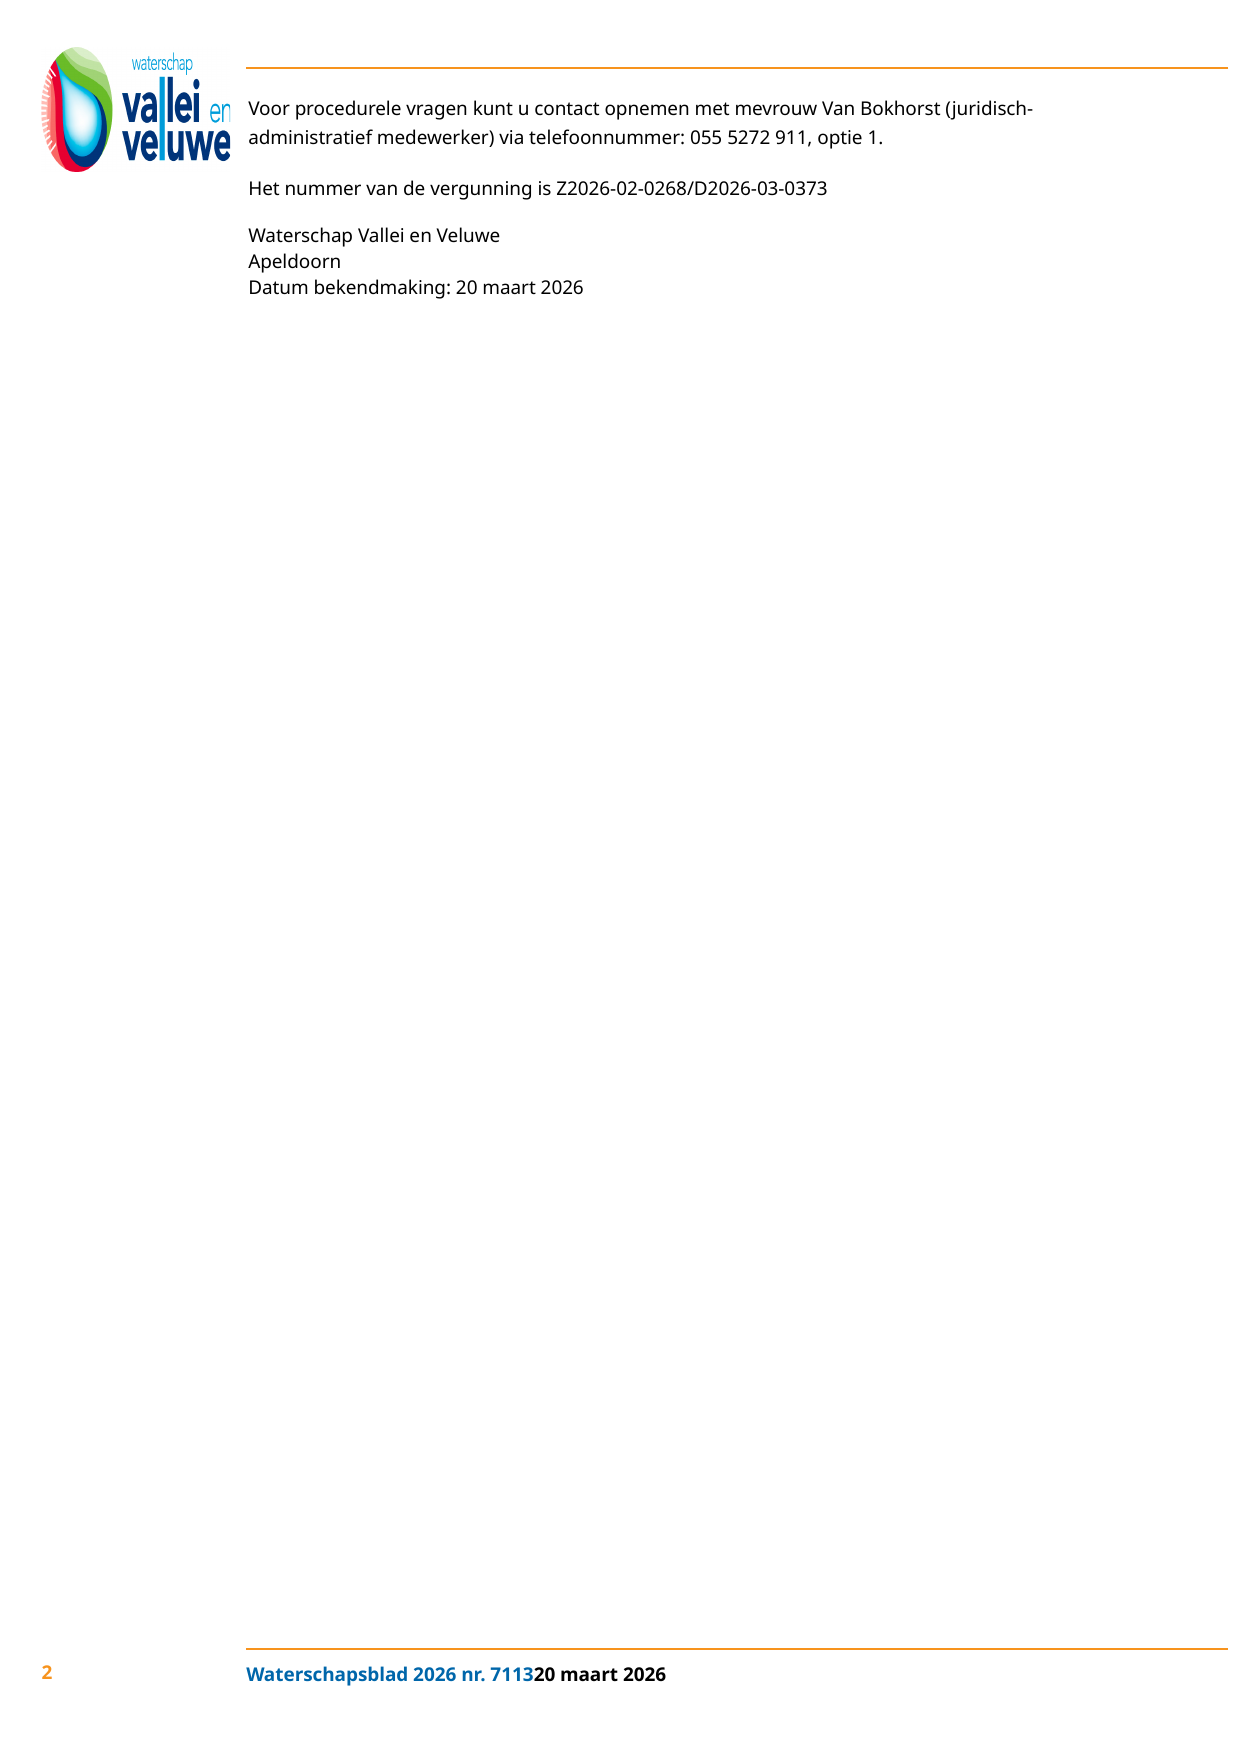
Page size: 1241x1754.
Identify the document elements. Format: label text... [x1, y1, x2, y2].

text Apeldoorn [248, 248, 1152, 274]
picture [41, 47, 231, 172]
text Voor procedurele vragen kunt u contact opnemen met mevrouw Van Bokhorst (juridisch-administratief medewerker) via telefoonnummer: 055 5272 911, optie 1. [248, 95, 1152, 150]
text Waterschap Vallei en Veluwe [248, 223, 1152, 248]
text Het nummer van de vergunning is Z2026-02-0268/D2026-03-0373 [248, 175, 1152, 201]
text Datum bekendmaking: 20 maart 2026 [248, 274, 1152, 300]
